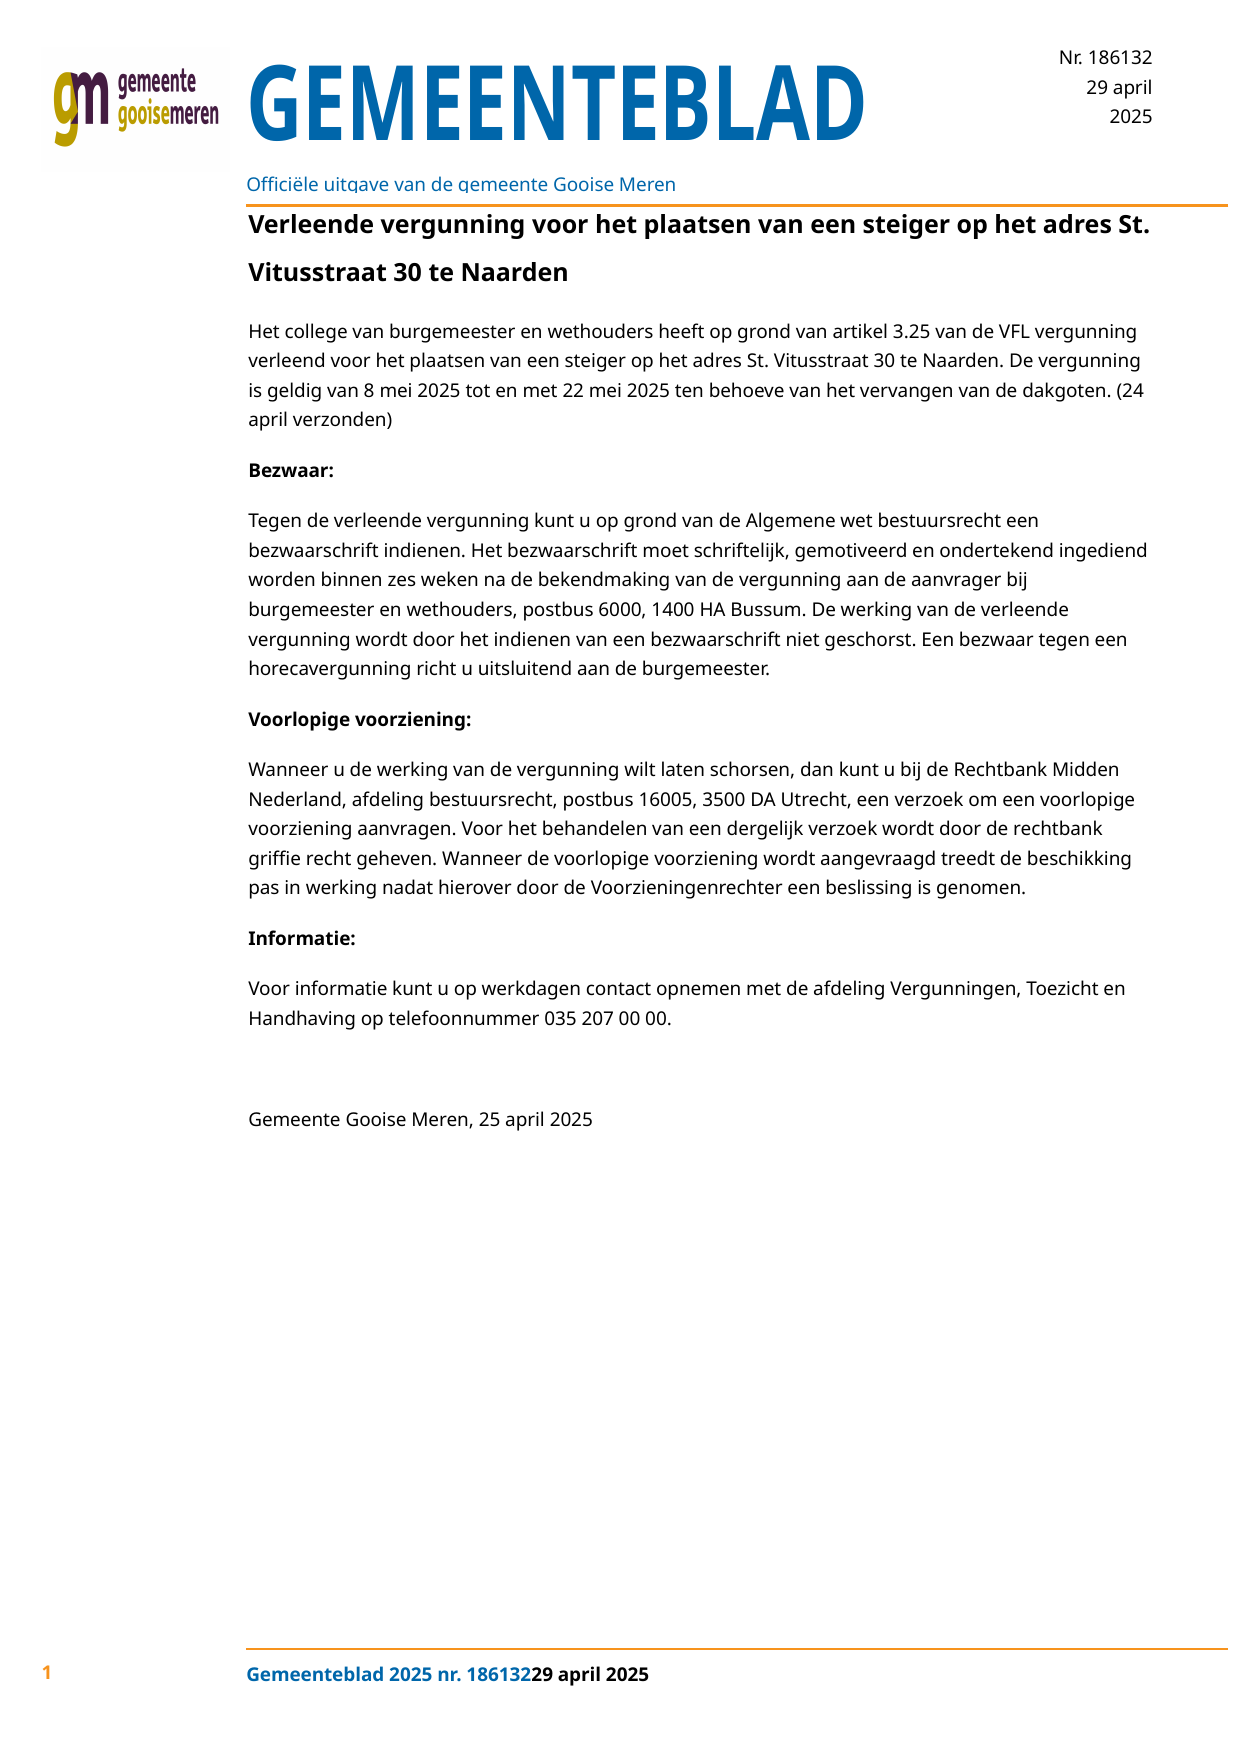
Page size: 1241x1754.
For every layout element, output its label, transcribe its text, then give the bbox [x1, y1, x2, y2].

text Informatie: [248, 925, 1152, 951]
text Wanneer u de werking van de vergunning wilt laten schorsen, dan kunt u bij de Rechtbank Midden Nederland, afdeling bestuursrecht, postbus 16005, 3500 DA Utrecht, een verzoek om een voorlopige voorziening aanvragen. Voor het behandelen van een dergelijk verzoek wordt door de rechtbank griffie recht geheven. Wanneer de voorlopige voorziening wordt aangevraagd treedt de beschikking pas in werking nadat hierover door de Voorzieningenrechter een beslissing is genomen. [248, 756, 1152, 900]
text Bezwaar: [248, 457, 1152, 483]
text Gemeente Gooise Meren, 25 april 2025 [248, 1106, 1152, 1132]
text Verleende vergunning voor het plaatsen van een steiger op het adres St. Vitusstraat 30 te Naarden [248, 207, 1152, 288]
text Het college van burgemeester en wethouders heeft op grond van artikel 3.25 van de VFL vergunning verleend voor het plaatsen van een steiger op het adres St. Vitusstraat 30 te Naarden. De vergunning is geldig van 8 mei 2025 tot en met 22 mei 2025 ten behoeve van het vervangen van de dakgoten. (24 april verzonden) [248, 318, 1152, 432]
text Voorlopige voorziening: [248, 706, 1152, 732]
text Tegen de verleende vergunning kunt u op grond van de Algemene wet bestuursrecht een bezwaarschrift indienen. Het bezwaarschrift moet schriftelijk, gemotiveerd en ondertekend ingediend worden binnen zes weken na de bekendmaking van de vergunning aan de aanvrager bij burgemeester en wethouders, postbus 6000, 1400 HA Bussum. De werking van de verleende vergunning wordt door het indienen van een bezwaarschrift niet geschorst. Een bezwaar tegen een horecavergunning richt u uitsluitend aan de burgemeester. [248, 507, 1152, 681]
picture [41, 47, 231, 172]
text Voor informatie kunt u op werkdagen contact opnemen met de afdeling Vergunningen, Toezicht en Handhaving op telefoonnummer 035 207 00 00. [248, 975, 1152, 1031]
